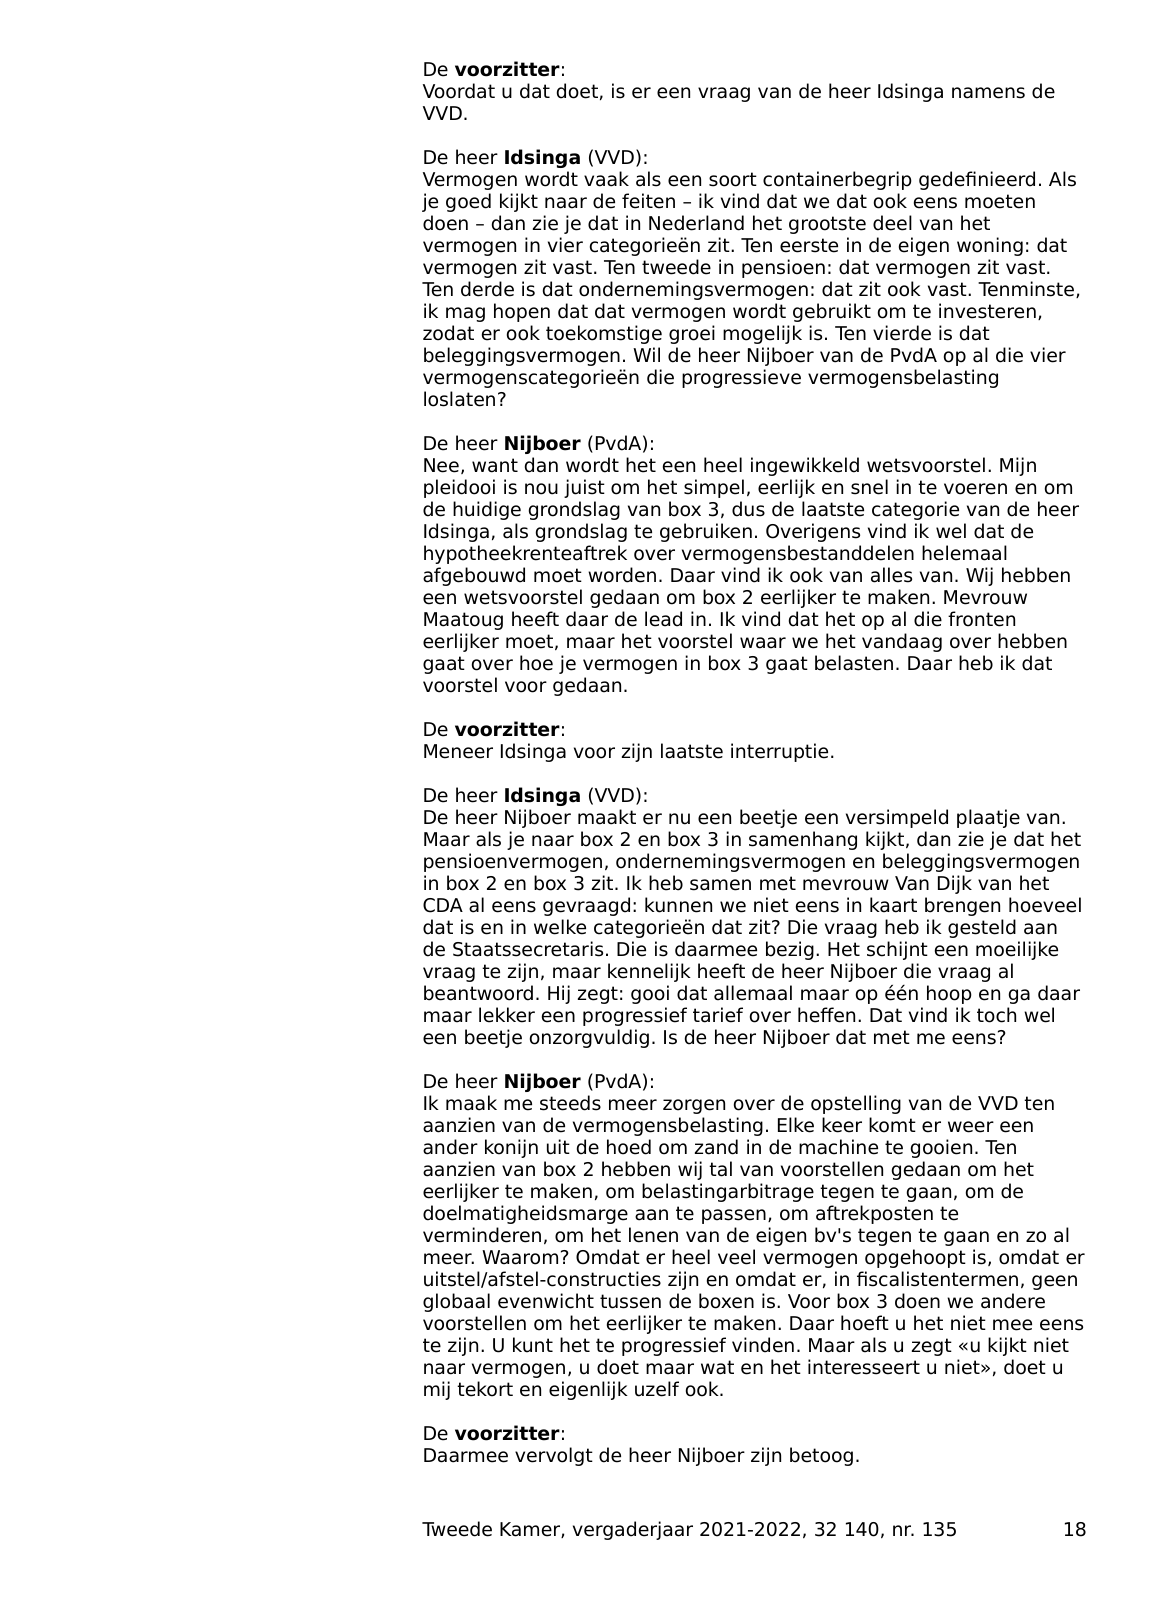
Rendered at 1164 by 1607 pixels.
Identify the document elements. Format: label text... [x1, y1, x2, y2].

text Vermogen wordt vaak als een soort containerbegrip gedefinieerd. Als je goed kijkt naar de feiten – ik vind dat we dat ook eens moeten doen – dan zie je dat in Nederland het grootste deel van het vermogen in vier categorieën zit. Ten eerste in de eigen woning: dat vermogen zit vast. Ten tweede in pensioen: dat vermogen zit vast. Ten derde is dat ondernemingsvermogen: dat zit ook vast. Tenminste, ik mag hopen dat dat vermogen wordt gebruikt om te investeren, zodat er ook toekomstige groei mogelijk is. Ten vierde is dat beleggingsvermogen. Wil de heer Nijboer van de PvdA op al die vier vermogenscategorieën die progressieve vermogensbelasting loslaten? [422, 169, 1087, 411]
text De heer Nijboer (PvdA): [422, 1071, 1087, 1093]
text De heer Idsinga (VVD): [422, 785, 1087, 807]
text Ik maak me steeds meer zorgen over de opstelling van de VVD ten aanzien van de vermogensbelasting. Elke keer komt er weer een ander konijn uit de hoed om zand in de machine te gooien. Ten aanzien van box 2 hebben wij tal van voorstellen gedaan om het eerlijker te maken, om belastingarbitrage tegen te gaan, om de doelmatigheidsmarge aan te passen, om aftrekposten te verminderen, om het lenen van de eigen bv's tegen te gaan en zo al meer. Waarom? Omdat er heel veel vermogen opgehoopt is, omdat er uitstel/afstel-constructies zijn en omdat er, in fiscalistentermen, geen globaal evenwicht tussen de boxen is. Voor box 3 doen we andere voorstellen om het eerlijker te maken. Daar hoeft u het niet mee eens te zijn. U kunt het te progressief vinden. Maar als u zegt «u kijkt niet naar vermogen, u doet maar wat en het interesseert u niet», doet u mij tekort en eigenlijk uzelf ook. [422, 1093, 1087, 1401]
text De heer Nijboer maakt er nu een beetje een versimpeld plaatje van. Maar als je naar box 2 en box 3 in samenhang kijkt, dan zie je dat het pensioenvermogen, ondernemingsvermogen en beleggingsvermogen in box 2 en box 3 zit. Ik heb samen met mevrouw Van Dijk van het CDA al eens gevraagd: kunnen we niet eens in kaart brengen hoeveel dat is en in welke categorieën dat zit? Die vraag heb ik gesteld aan de Staatssecretaris. Die is daarmee bezig. Het schijnt een moeilijke vraag te zijn, maar kennelijk heeft de heer Nijboer die vraag al beantwoord. Hij zegt: gooi dat allemaal maar op één hoop en ga daar maar lekker een progressief tarief over heffen. Dat vind ik toch wel een beetje onzorgvuldig. Is de heer Nijboer dat met me eens? [422, 807, 1087, 1049]
text Daarmee vervolgt de heer Nijboer zijn betoog. [422, 1445, 1087, 1467]
text De heer Nijboer (PvdA): [422, 433, 1087, 455]
text De heer Idsinga (VVD): [422, 147, 1087, 169]
text Nee, want dan wordt het een heel ingewikkeld wetsvoorstel. Mijn pleidooi is nou juist om het simpel, eerlijk en snel in te voeren en om de huidige grondslag van box 3, dus de laatste categorie van de heer Idsinga, als grondslag te gebruiken. Overigens vind ik wel dat de hypotheekrenteaftrek over vermogensbestanddelen helemaal afgebouwd moet worden. Daar vind ik ook van alles van. Wij hebben een wetsvoorstel gedaan om box 2 eerlijker te maken. Mevrouw Maatoug heeft daar de lead in. Ik vind dat het op al die fronten eerlijker moet, maar het voorstel waar we het vandaag over hebben gaat over hoe je vermogen in box 3 gaat belasten. Daar heb ik dat voorstel voor gedaan. [422, 455, 1087, 697]
text Voordat u dat doet, is er een vraag van de heer Idsinga namens de VVD. [422, 81, 1087, 125]
text De voorzitter: [422, 719, 1087, 741]
text Meneer Idsinga voor zijn laatste interruptie. [422, 741, 1087, 763]
text De voorzitter: [422, 59, 1087, 81]
text De voorzitter: [422, 1423, 1087, 1445]
